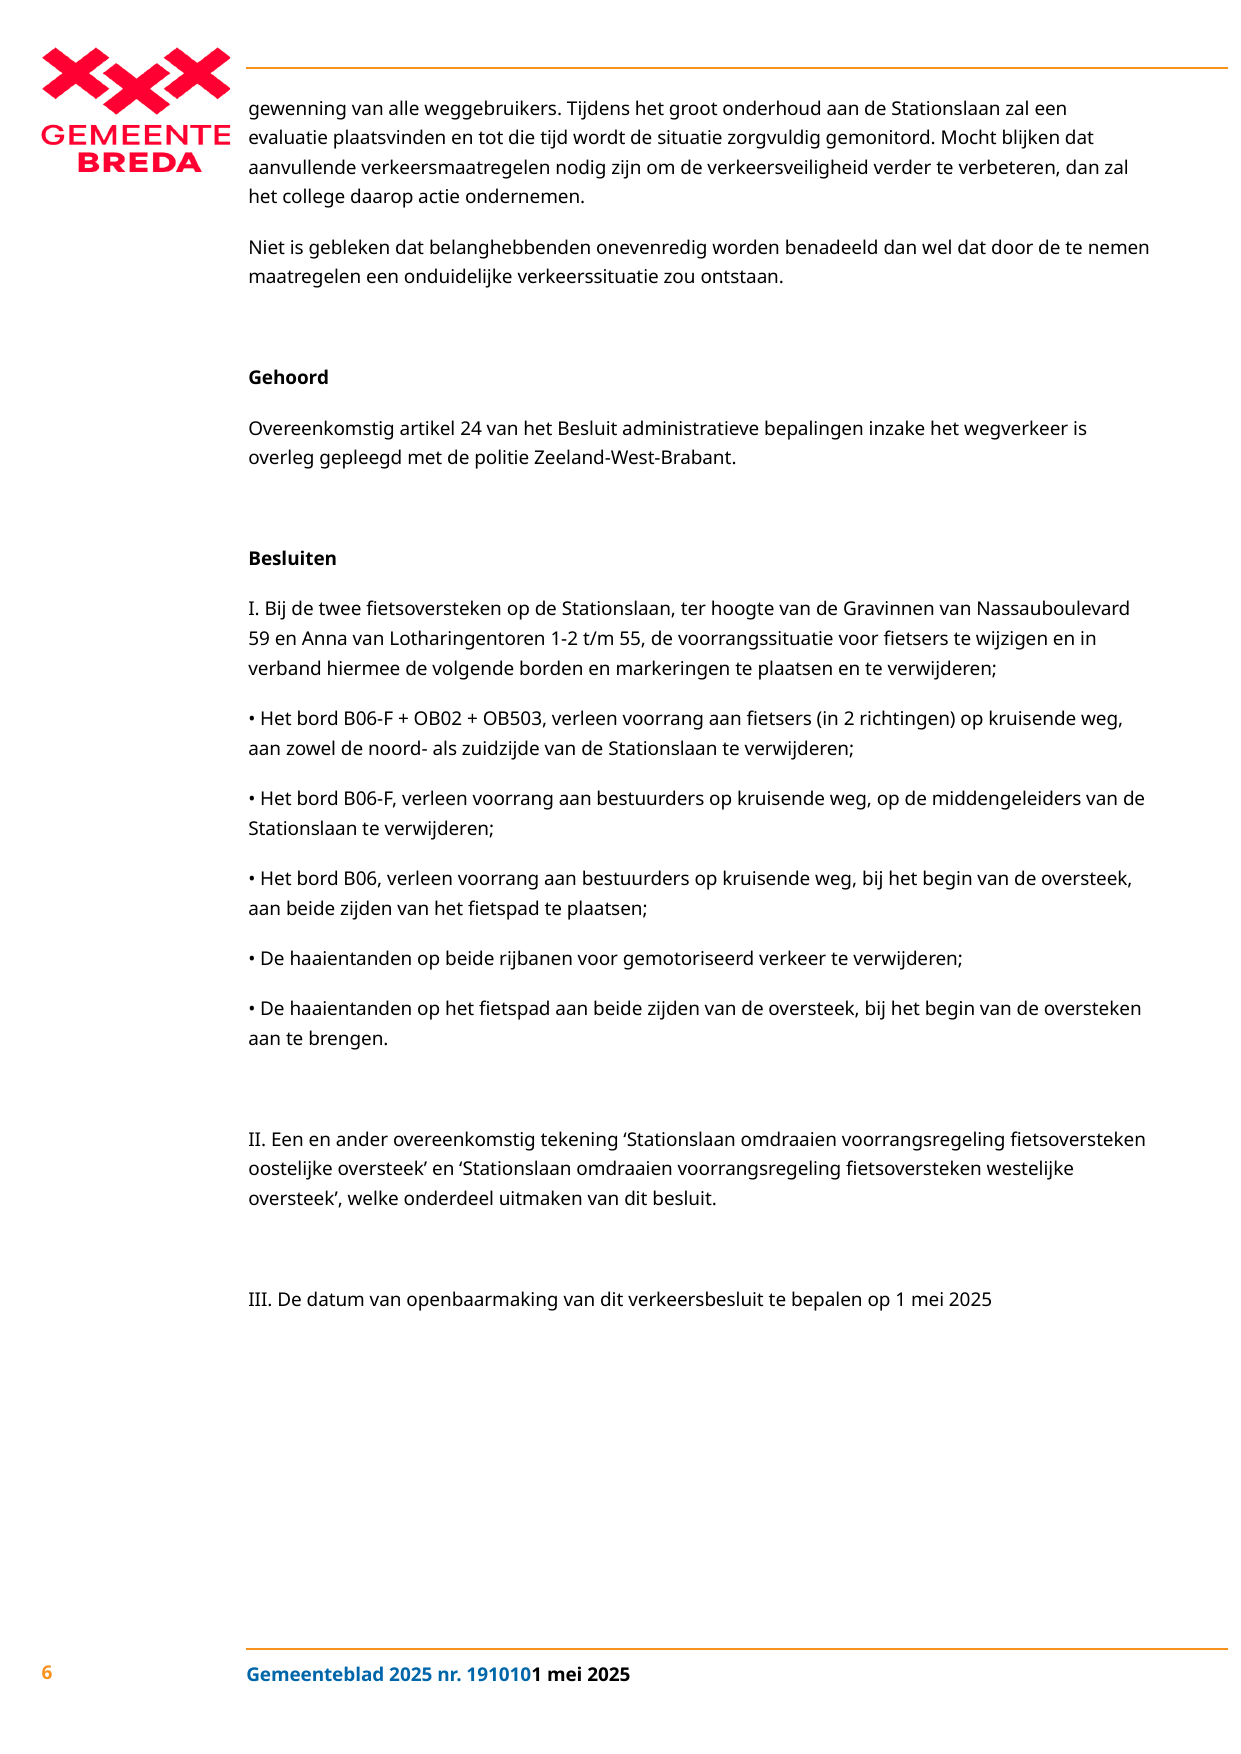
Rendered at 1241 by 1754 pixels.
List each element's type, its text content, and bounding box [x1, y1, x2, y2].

text Besluiten [248, 545, 1152, 571]
text II. Een en ander overeenkomstig tekening ‘Stationslaan omdraaien voorrangsregeling fietsoversteken oostelijke oversteek’ en ‘Stationslaan omdraaien voorrangsregeling fietsoversteken westelijke oversteek’, welke onderdeel uitmaken van dit besluit. [248, 1126, 1152, 1211]
text gewenning van alle weggebruikers. Tijdens het groot onderhoud aan de Stationslaan zal een evaluatie plaatsvinden en tot die tijd wordt de situatie zorgvuldig gemonitord. Mocht blijken dat aanvullende verkeersmaatregelen nodig zijn om de verkeersveiligheid verder te verbeteren, dan zal het college daarop actie ondernemen. [248, 95, 1152, 209]
text Overeenkomstig artikel 24 van het Besluit administratieve bepalingen inzake het wegverkeer is overleg gepleegd met de politie Zeeland-West-Brabant. [248, 415, 1152, 470]
text • Het bord B06-F, verleen voorrang aan bestuurders op kruisende weg, op de middengeleiders van de Stationslaan te verwijderen; [248, 785, 1152, 841]
text Niet is gebleken dat belanghebbenden onevenredig worden benadeeld dan wel dat door de te nemen maatregelen een onduidelijke verkeerssituatie zou ontstaan. [248, 234, 1152, 289]
text • Het bord B06, verleen voorrang aan bestuurders op kruisende weg, bij het begin van de oversteek, aan beide zijden van het fietspad te plaatsen; [248, 865, 1152, 921]
text • De haaientanden op het fietspad aan beide zijden van de oversteek, bij het begin van de oversteken aan te brengen. [248, 996, 1152, 1051]
picture [41, 47, 231, 172]
text • De haaientanden op beide rijbanen voor gemotoriseerd verkeer te verwijderen; [248, 945, 1152, 971]
text I. Bij de twee fietsoversteken op de Stationslaan, ter hoogte van de Gravinnen van Nassauboulevard 59 en Anna van Lotharingentoren 1-2 t/m 55, de voorrangssituatie voor fietsers te wijzigen en in verband hiermee de volgende borden en markeringen te plaatsen en te verwijderen; [248, 596, 1152, 681]
text • Het bord B06-F + OB02 + OB503, verleen voorrang aan fietsers (in 2 richtingen) op kruisende weg, aan zowel de noord- als zuidzijde van de Stationslaan te verwijderen; [248, 705, 1152, 761]
text III. De datum van openbaarmaking van dit verkeersbesluit te bepalen op 1 mei 2025 [248, 1286, 1152, 1312]
text Gehoord [248, 364, 1152, 390]
